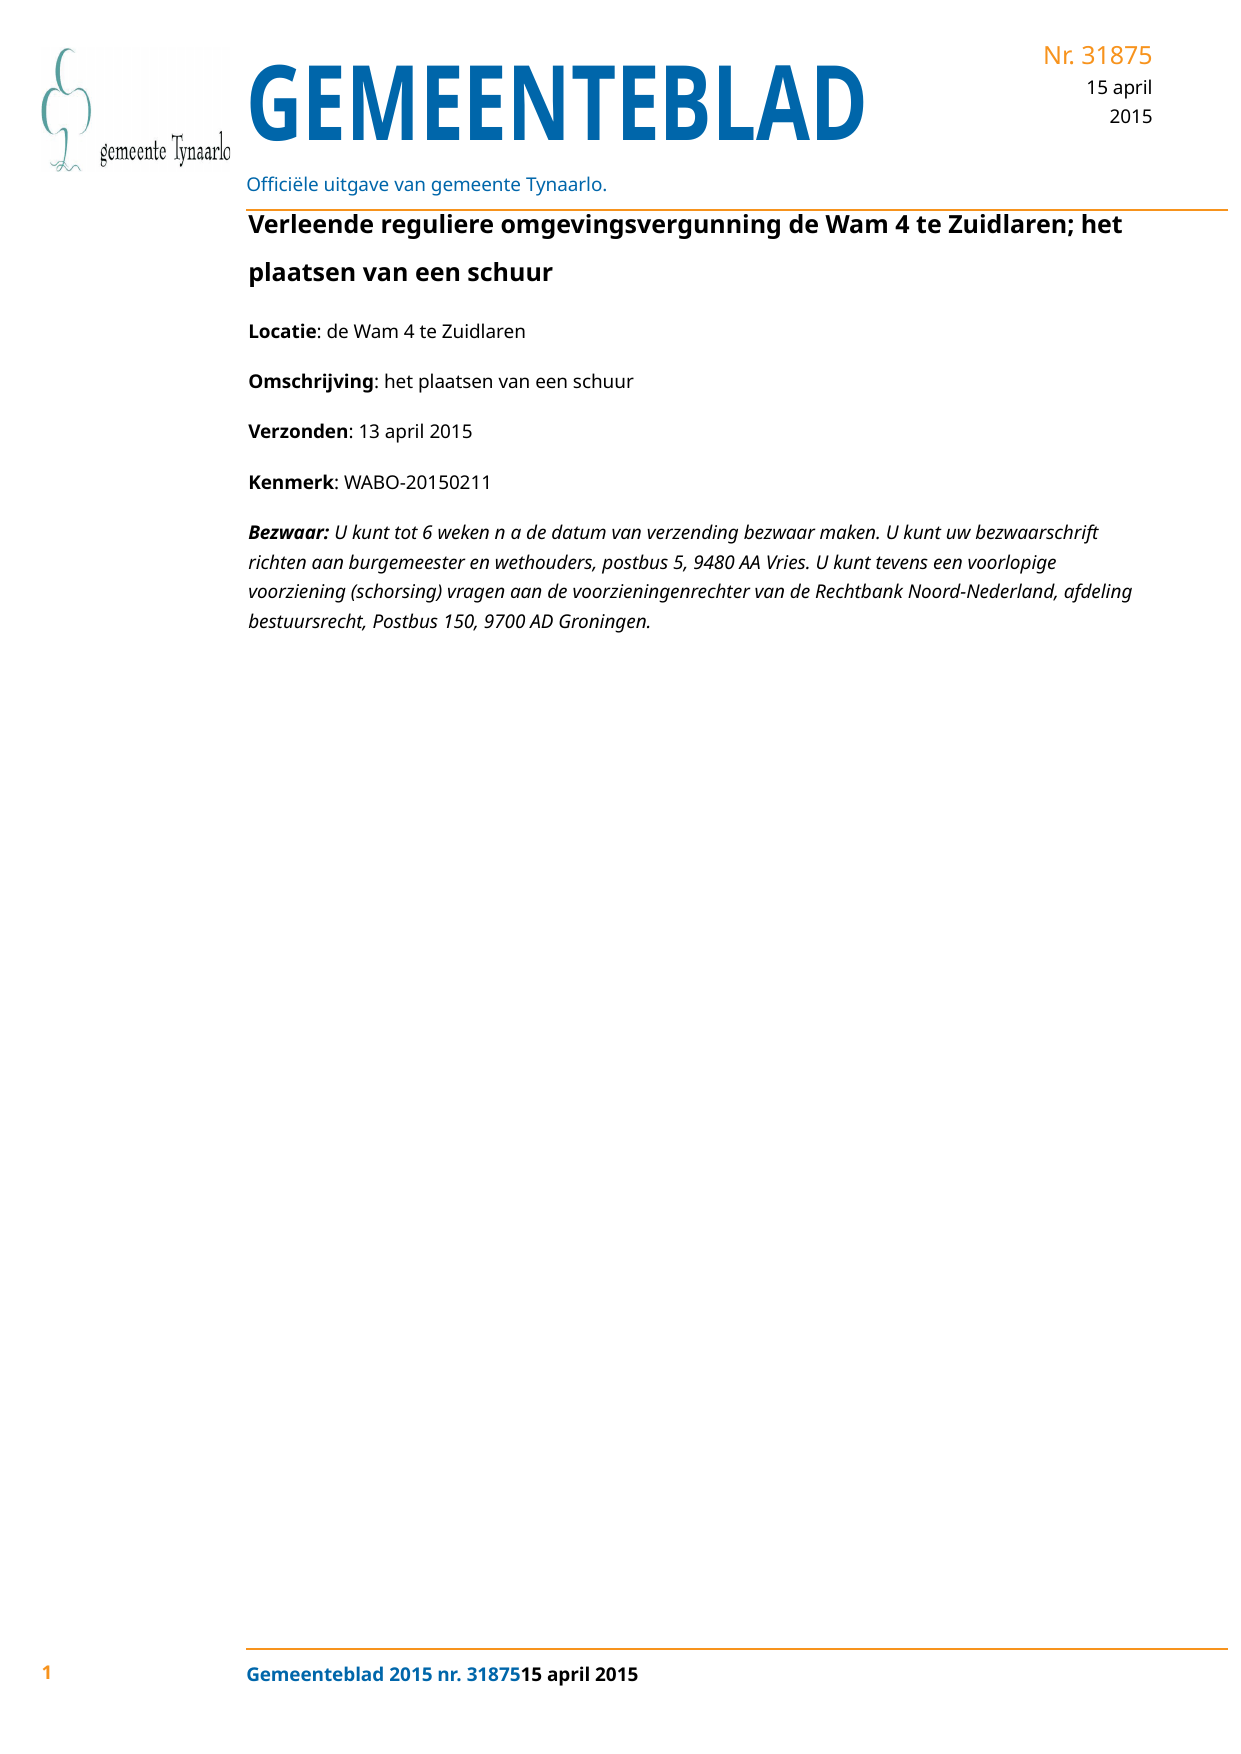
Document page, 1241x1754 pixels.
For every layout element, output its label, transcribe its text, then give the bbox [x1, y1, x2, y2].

text Locatie: de Wam 4 te Zuidlaren [248, 318, 1152, 344]
picture [41, 47, 231, 172]
text Omschrijving: het plaatsen van een schuur [248, 368, 1152, 394]
text Verzonden: 13 april 2015 [248, 419, 1152, 444]
text Bezwaar: U kunt tot 6 weken n a de datum van verzending bezwaar maken. U kunt uw bezwaarschrift richten aan burgemeester en wethouders, postbus 5, 9480 AA Vries. U kunt tevens een voorlopige voorziening (schorsing) vragen aan de voorzieningenrechter van de Rechtbank Noord-Nederland, afdeling bestuursrecht, Postbus 150, 9700 AD Groningen. [248, 519, 1152, 634]
text Kenmerk: WABO-20150211 [248, 469, 1152, 495]
text Verleende reguliere omgevingsvergunning de Wam 4 te Zuidlaren; het plaatsen van een schuur [248, 211, 1152, 288]
